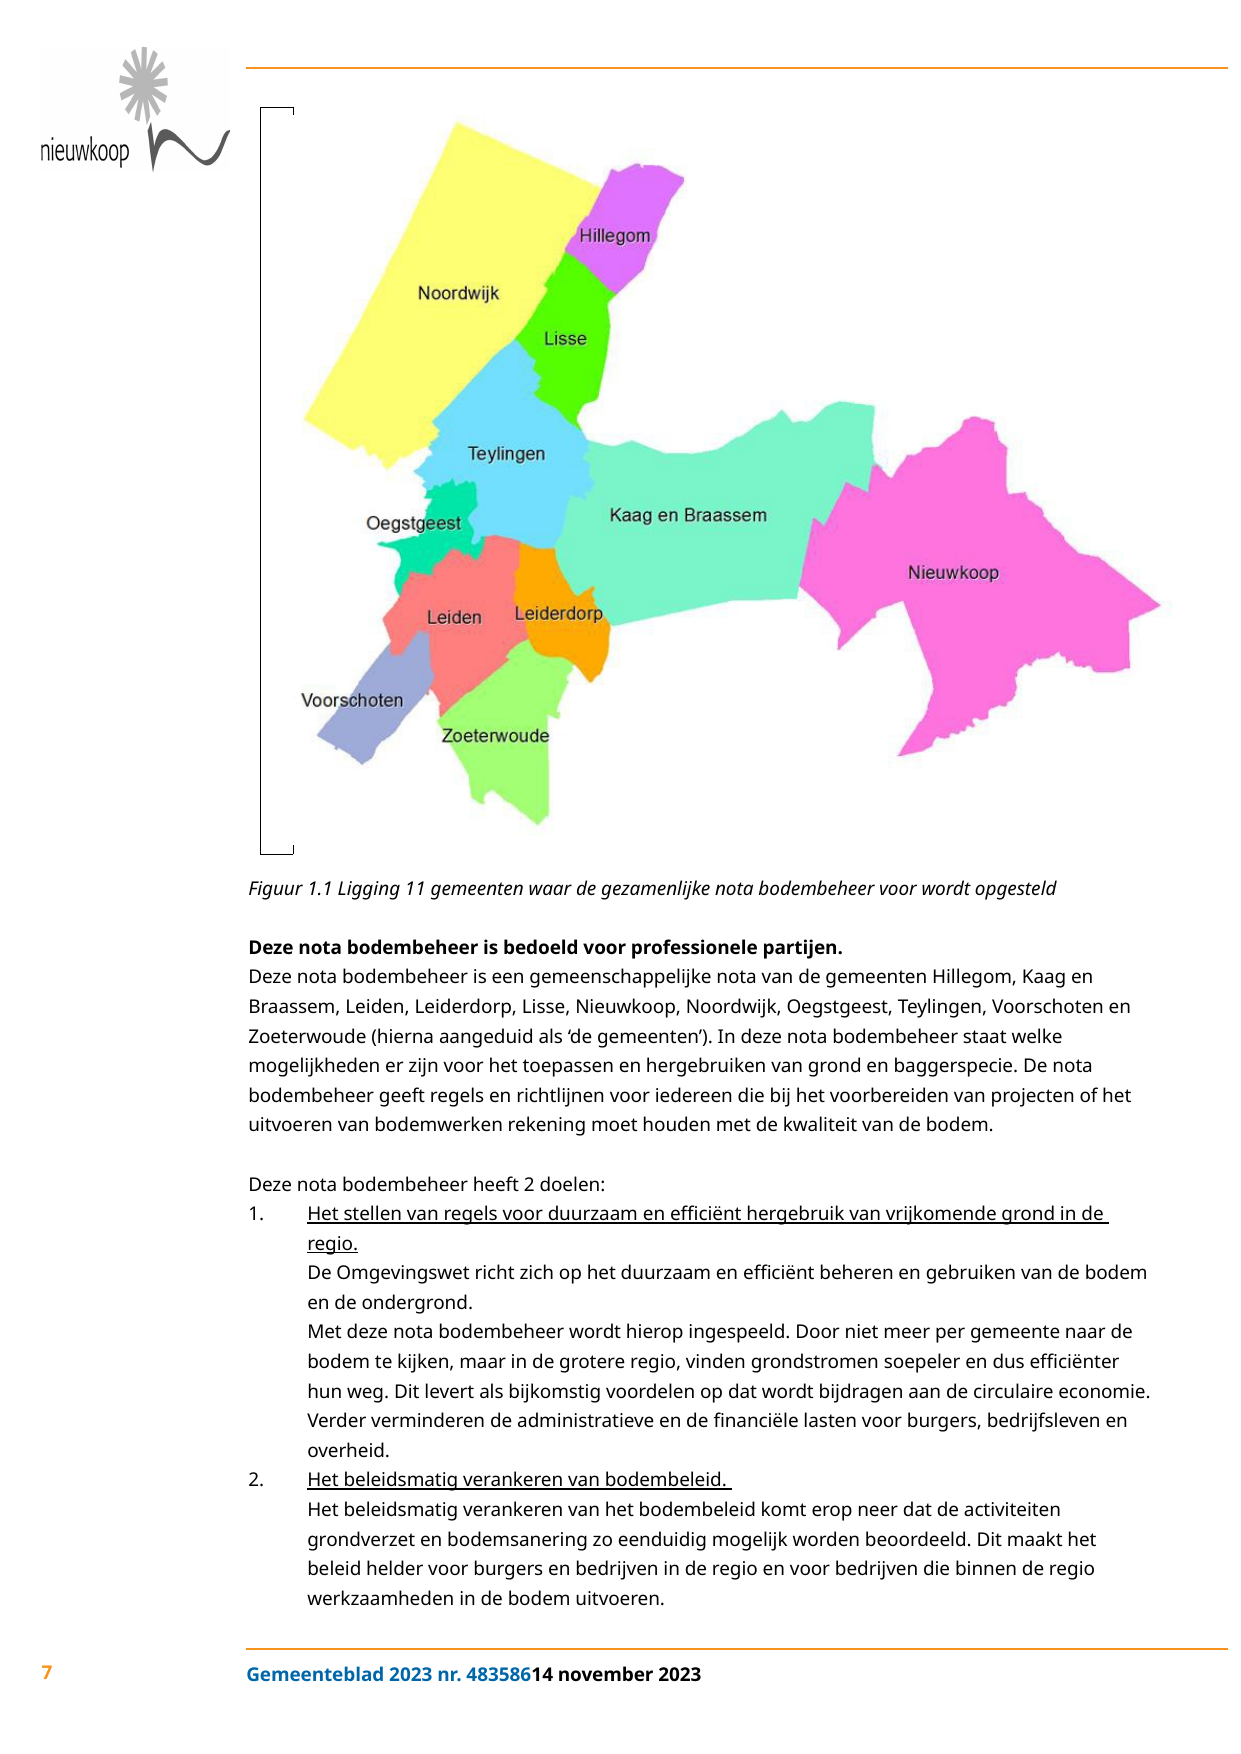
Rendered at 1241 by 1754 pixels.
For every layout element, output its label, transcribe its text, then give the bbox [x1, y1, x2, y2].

text Deze nota bodembeheer is een gemeenschappelijke nota van de gemeenten Hillegom, Kaag en Braassem, Leiden, Leiderdorp, Lisse, Nieuwkoop, Noordwijk, Oegstgeest, Teylingen, Voorschoten en Zoeterwoude (hierna aangeduid als ‘de gemeenten’). In deze nota bodembeheer staat welke mogelijkheden er zijn voor het toepassen en hergebruiken van grond en baggerspecie. De nota bodembeheer geeft regels en richtlijnen voor iedereen die bij het voorbereiden van projecten of het uitvoeren van bodemwerken rekening moet houden met de kwaliteit van de bodem. [248, 964, 1152, 1137]
picture [41, 47, 231, 172]
text Deze nota bodembeheer is bedoeld voor professionele partijen. [248, 934, 1152, 960]
list Met deze nota bodembeheer wordt hierop ingespeeld. Door niet meer per gemeente naar de bodem te kijken, maar in de grotere regio, vinden grondstromen soepeler en dus efficiënter hun weg. Dit levert als bijkomstig voordelen op dat wordt bijdragen aan de circulaire economie. Verder verminderen de administratieve en de financiële lasten voor burgers, bedrijfsleven en overheid. [248, 1319, 1152, 1463]
text Figuur 1.1 Ligging 11 gemeenten waar de gezamenlijke nota bodembeheer voor wordt opgesteld [248, 875, 1152, 901]
picture [268, 115, 1173, 845]
list Het beleidsmatig verankeren van bodembeleid. [248, 1467, 1152, 1492]
list De Omgevingswet richt zich op het duurzaam en efficiënt beheren en gebruiken van de bodem en de ondergrond. [248, 1259, 1152, 1315]
list Het beleidsmatig verankeren van het bodembeleid komt erop neer dat de activiteiten grondverzet en bodemsanering zo eenduidig mogelijk worden beoordeeld. Dit maakt het beleid helder voor burgers en bedrijven in de regio en voor bedrijven die binnen de regio werkzaamheden in de bodem uitvoeren. [248, 1496, 1152, 1611]
list Het stellen van regels voor duurzaam en efficiënt hergebruik van vrijkomende grond in de regio. [248, 1200, 1152, 1256]
text Deze nota bodembeheer heeft 2 doelen: [248, 1171, 1152, 1197]
